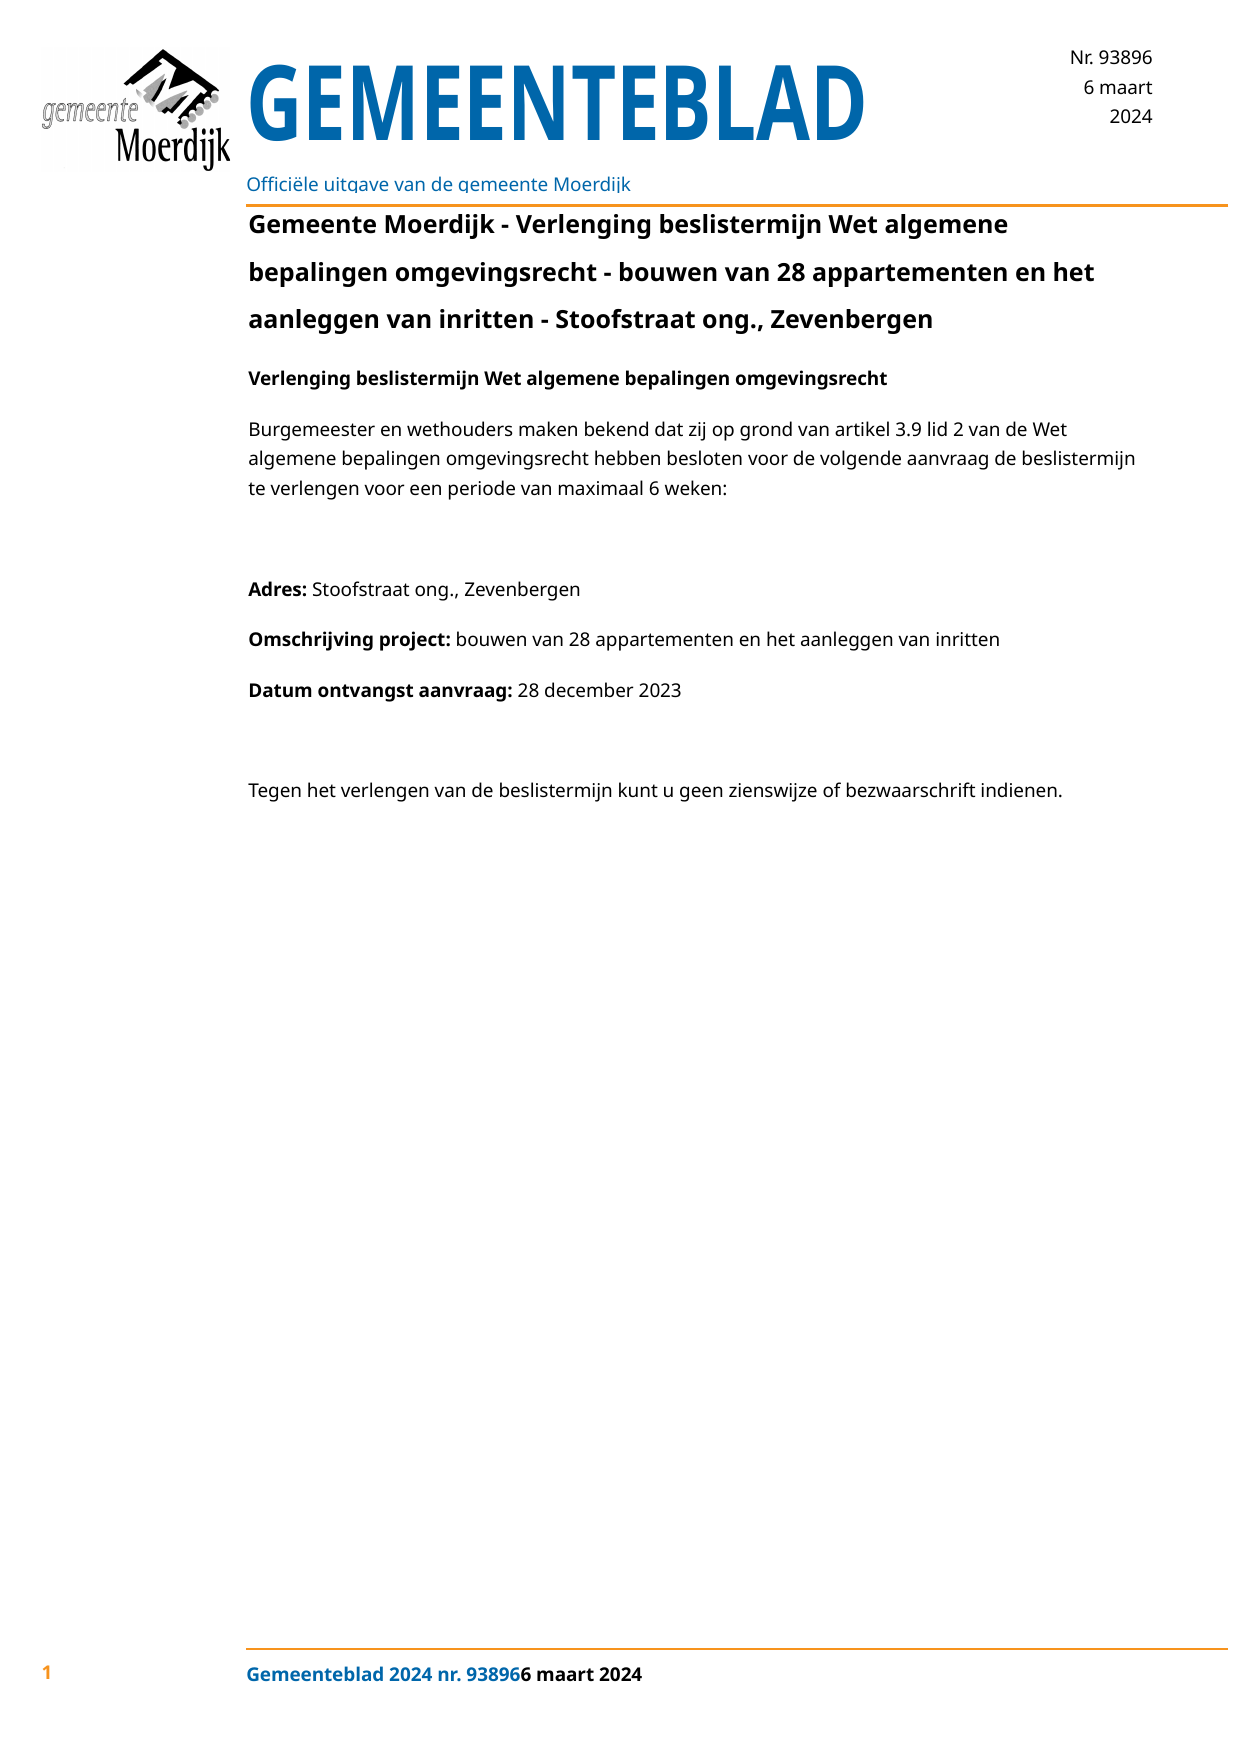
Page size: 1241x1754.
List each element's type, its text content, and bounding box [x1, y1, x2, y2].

text Burgemeester en wethouders maken bekend dat zij op grond van artikel 3.9 lid 2 van de Wet algemene bepalingen omgevingsrecht hebben besloten voor de volgende aanvraag de beslistermijn te verlengen voor een periode van maximaal 6 weken: [248, 416, 1152, 501]
text Adres: Stoofstraat ong., Zevenbergen [248, 576, 1152, 602]
text Omschrijving project: bouwen van 28 appartementen en het aanleggen van inritten [248, 626, 1152, 652]
text Gemeente Moerdijk - Verlenging beslistermijn Wet algemene bepalingen omgevingsrecht - bouwen van 28 appartementen en het aanleggen van inritten - Stoofstraat ong., Zevenbergen [248, 207, 1152, 336]
text Datum ontvangst aanvraag: 28 december 2023 [248, 677, 1152, 702]
text Verlenging beslistermijn Wet algemene bepalingen omgevingsrecht [248, 366, 1152, 391]
picture [41, 47, 231, 172]
text Tegen het verlengen van de beslistermijn kunt u geen zienswijze of bezwaarschrift indienen. [248, 778, 1152, 803]
